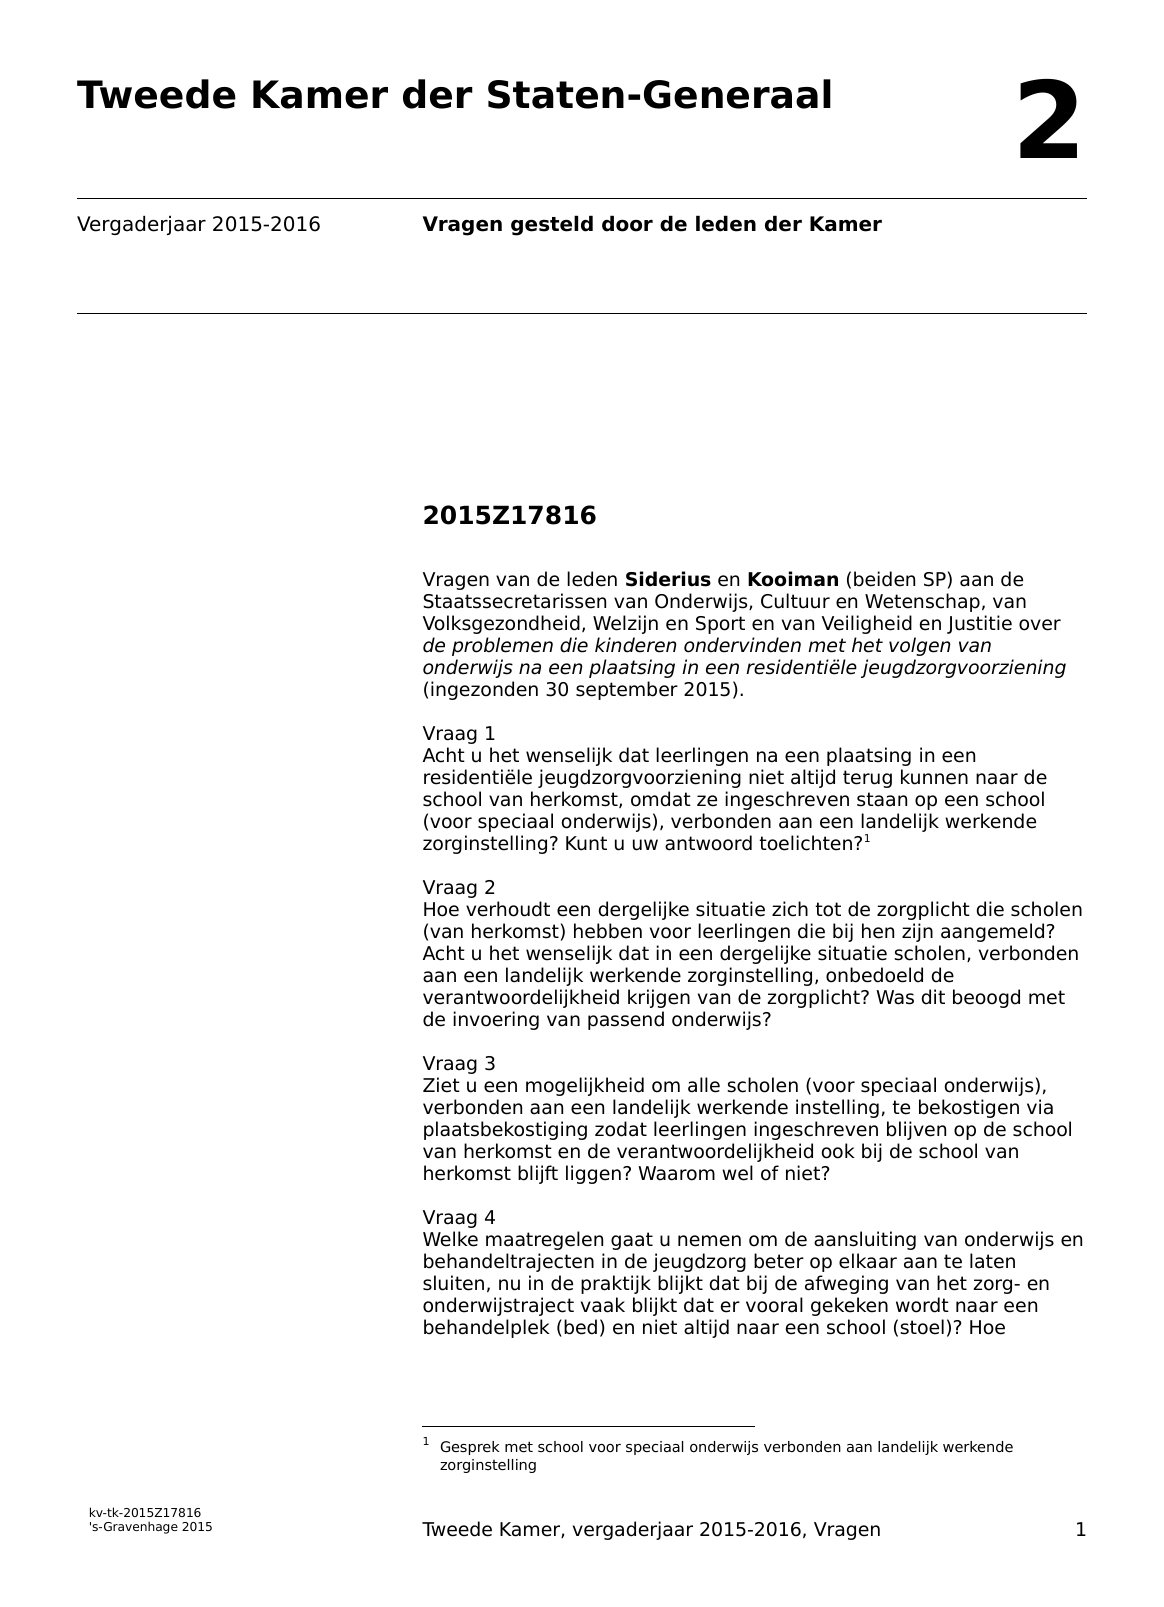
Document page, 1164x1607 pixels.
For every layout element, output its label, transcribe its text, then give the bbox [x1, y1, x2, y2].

table_header Tweede Kamer der Staten-Generaal [77, 59, 886, 198]
text Vragen van de leden Siderius en Kooiman (beiden SP) aan de Staatssecretarissen van Onderwijs, Cultuur en Wetenschap, van Volksgezondheid, Welzijn en Sport en van Veiligheid en Justitie over de problemen die kinderen ondervinden met het volgen van onderwijs na een plaatsing in een residentiële jeugdzorgvoorziening (ingezonden 30 september 2015). [422, 569, 1087, 701]
table_header 2 [886, 59, 1087, 198]
text Hoe verhoudt een dergelijke situatie zich tot de zorgplicht die scholen (van herkomst) hebben voor leerlingen die bij hen zijn aangemeld? Acht u het wenselijk dat in een dergelijke situatie scholen, verbonden aan een landelijk werkende zorginstelling, onbedoeld de verantwoordelijkheid krijgen van de zorgplicht? Was dit beoogd met de invoering van passend onderwijs? [422, 899, 1087, 1031]
table_cell Vergaderjaar 2015-2016 [77, 199, 422, 313]
text kv-tk-2015Z17816 [88, 1506, 323, 1520]
text Vraag 3 [422, 1053, 1087, 1075]
text Acht u het wenselijk dat leerlingen na een plaatsing in een residentiële jeugdzorgvoorziening niet altijd terug kunnen naar de school van herkomst, omdat ze ingeschreven staan op een school (voor speciaal onderwijs), verbonden aan een landelijk werkende zorginstelling? Kunt u uw antwoord toelichten? [422, 745, 1087, 855]
text 2015Z17816 [422, 501, 1087, 531]
text Vraag 4 [422, 1207, 1087, 1229]
text Ziet u een mogelijkheid om alle scholen (voor speciaal onderwijs), verbonden aan een landelijk werkende instelling, te bekostigen via plaatsbekostiging zodat leerlingen ingeschreven blijven op de school van herkomst en de verantwoordelijkheid ook bij de school van herkomst blijft liggen? Waarom wel of niet? [422, 1075, 1087, 1185]
table_cell Vragen gesteld door de leden der Kamer [422, 199, 1087, 313]
text Vraag 1 [422, 723, 1087, 745]
text 's-Gravenhage 2015 [88, 1520, 323, 1534]
text Gesprek met school voor speciaal onderwijs verbonden aan landelijk werkende zorginstelling [422, 1435, 1087, 1474]
text Welke maatregelen gaat u nemen om de aansluiting van onderwijs en behandeltrajecten in de jeugdzorg beter op elkaar aan te laten sluiten, nu in de praktijk blijkt dat bij de afweging van het zorg- en onderwijstraject vaak blijkt dat er vooral gekeken wordt naar een behandelplek (bed) en niet altijd naar een school (stoel)? Hoe [422, 1229, 1087, 1339]
text Vraag 2 [422, 877, 1087, 899]
